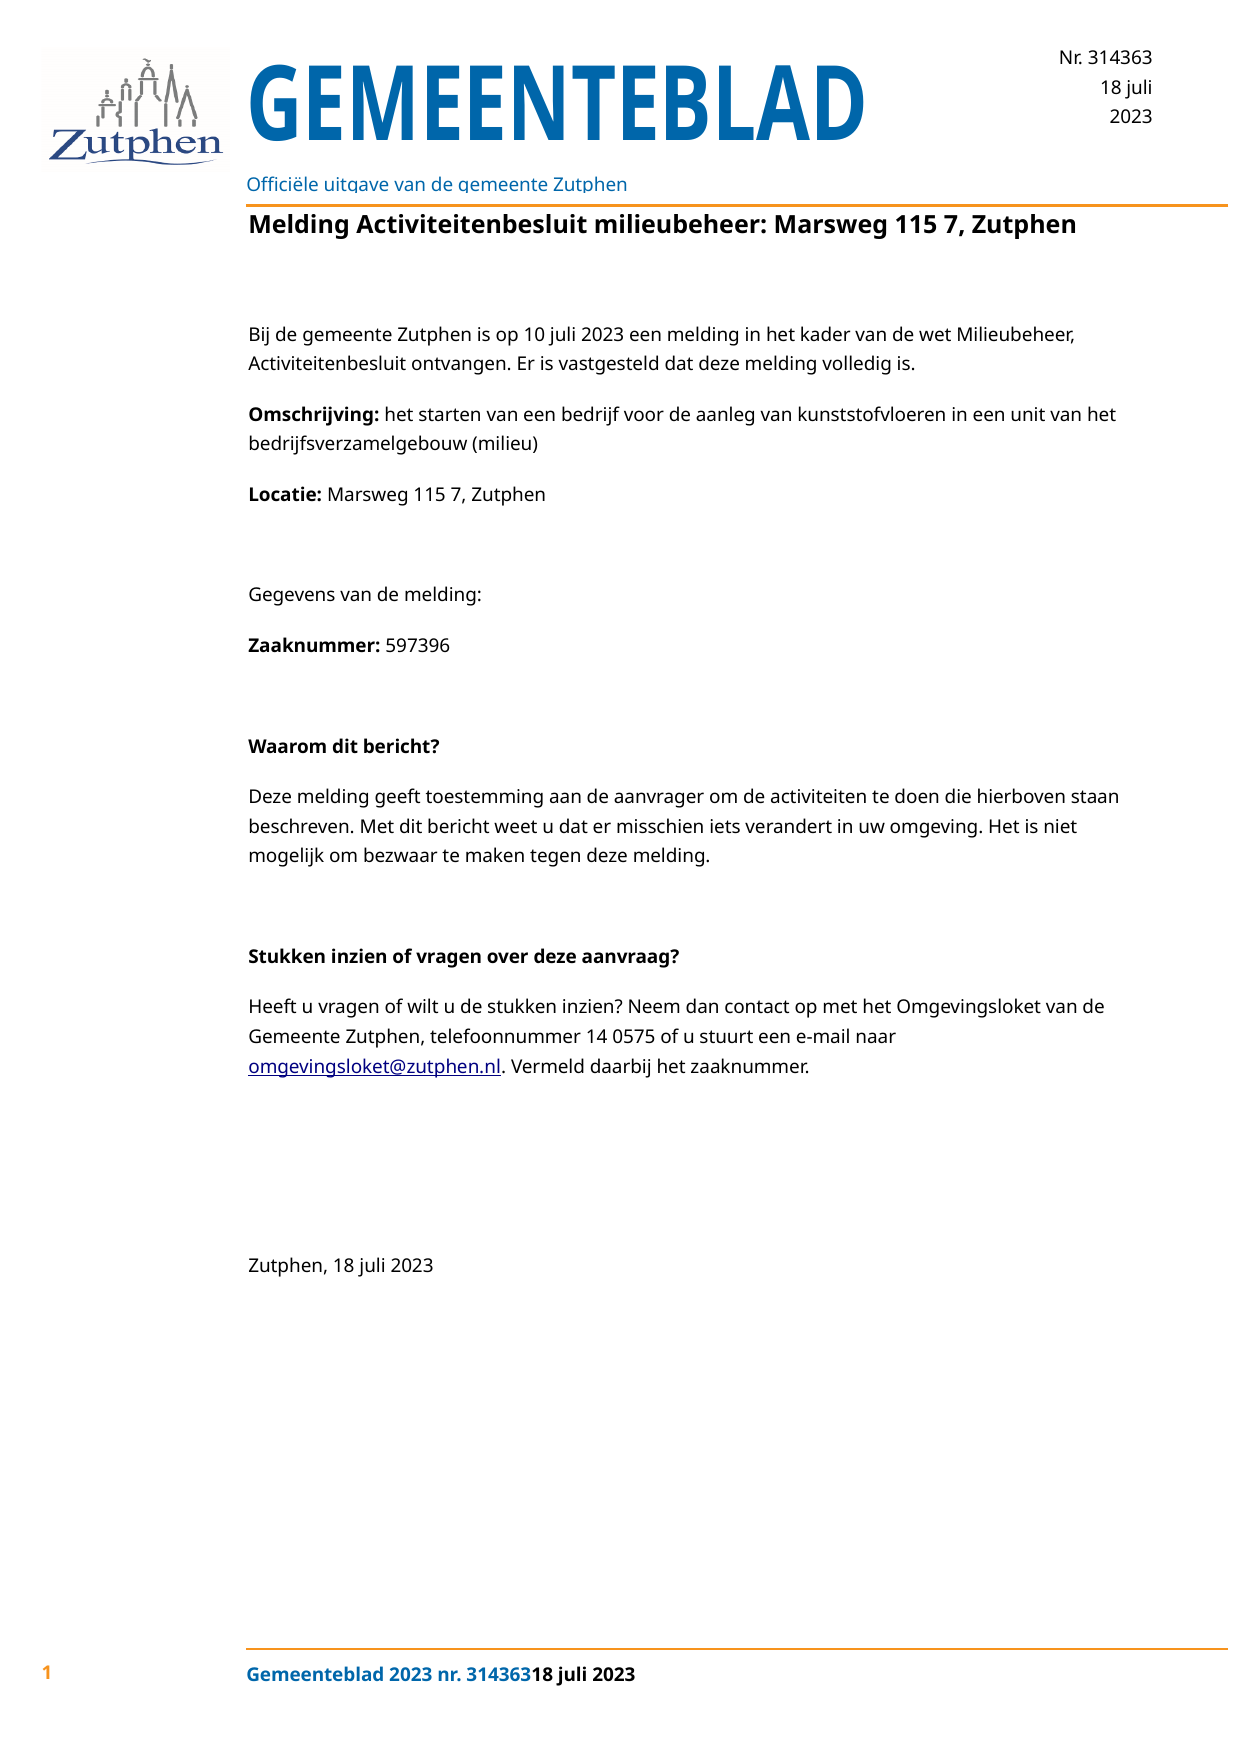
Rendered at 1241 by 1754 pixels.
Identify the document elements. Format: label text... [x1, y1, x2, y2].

text Gegevens van de melding: [248, 582, 1152, 607]
text Omschrijving: het starten van een bedrijf voor de aanleg van kunststofvloeren in een unit van het bedrijfsverzamelgebouw (milieu) [248, 401, 1152, 456]
text Stukken inzien of vragen over deze aanvraag? [248, 943, 1152, 969]
text Zutphen, 18 juli 2023 [248, 1252, 1152, 1278]
text Melding Activiteitenbesluit milieubeheer: Marsweg 115 7, Zutphen [248, 207, 1152, 241]
text Deze melding geeft toestemming aan de aanvrager om de activiteiten te doen die hierboven staan beschreven. Met dit bericht weet u dat er misschien iets verandert in uw omgeving. Het is niet mogelijk om bezwaar te maken tegen deze melding. [248, 783, 1152, 868]
text Zaaknummer: 597396 [248, 632, 1152, 658]
text Locatie: Marsweg 115 7, Zutphen [248, 481, 1152, 506]
picture [41, 47, 231, 172]
text Bij de gemeente Zutphen is op 10 juli 2023 een melding in het kader van de wet Milieubeheer, Activiteitenbesluit ontvangen. Er is vastgesteld dat deze melding volledig is. [248, 321, 1152, 376]
text Waarom dit bericht? [248, 733, 1152, 758]
text Heeft u vragen of wilt u de stukken inzien? Neem dan contact op met het Omgevingsloket van de Gemeente Zutphen, telefoonnummer 14 0575 of u stuurt een e-mail naar omgevingsloket@zutphen.nl. Vermeld daarbij het zaaknummer. [248, 994, 1152, 1078]
